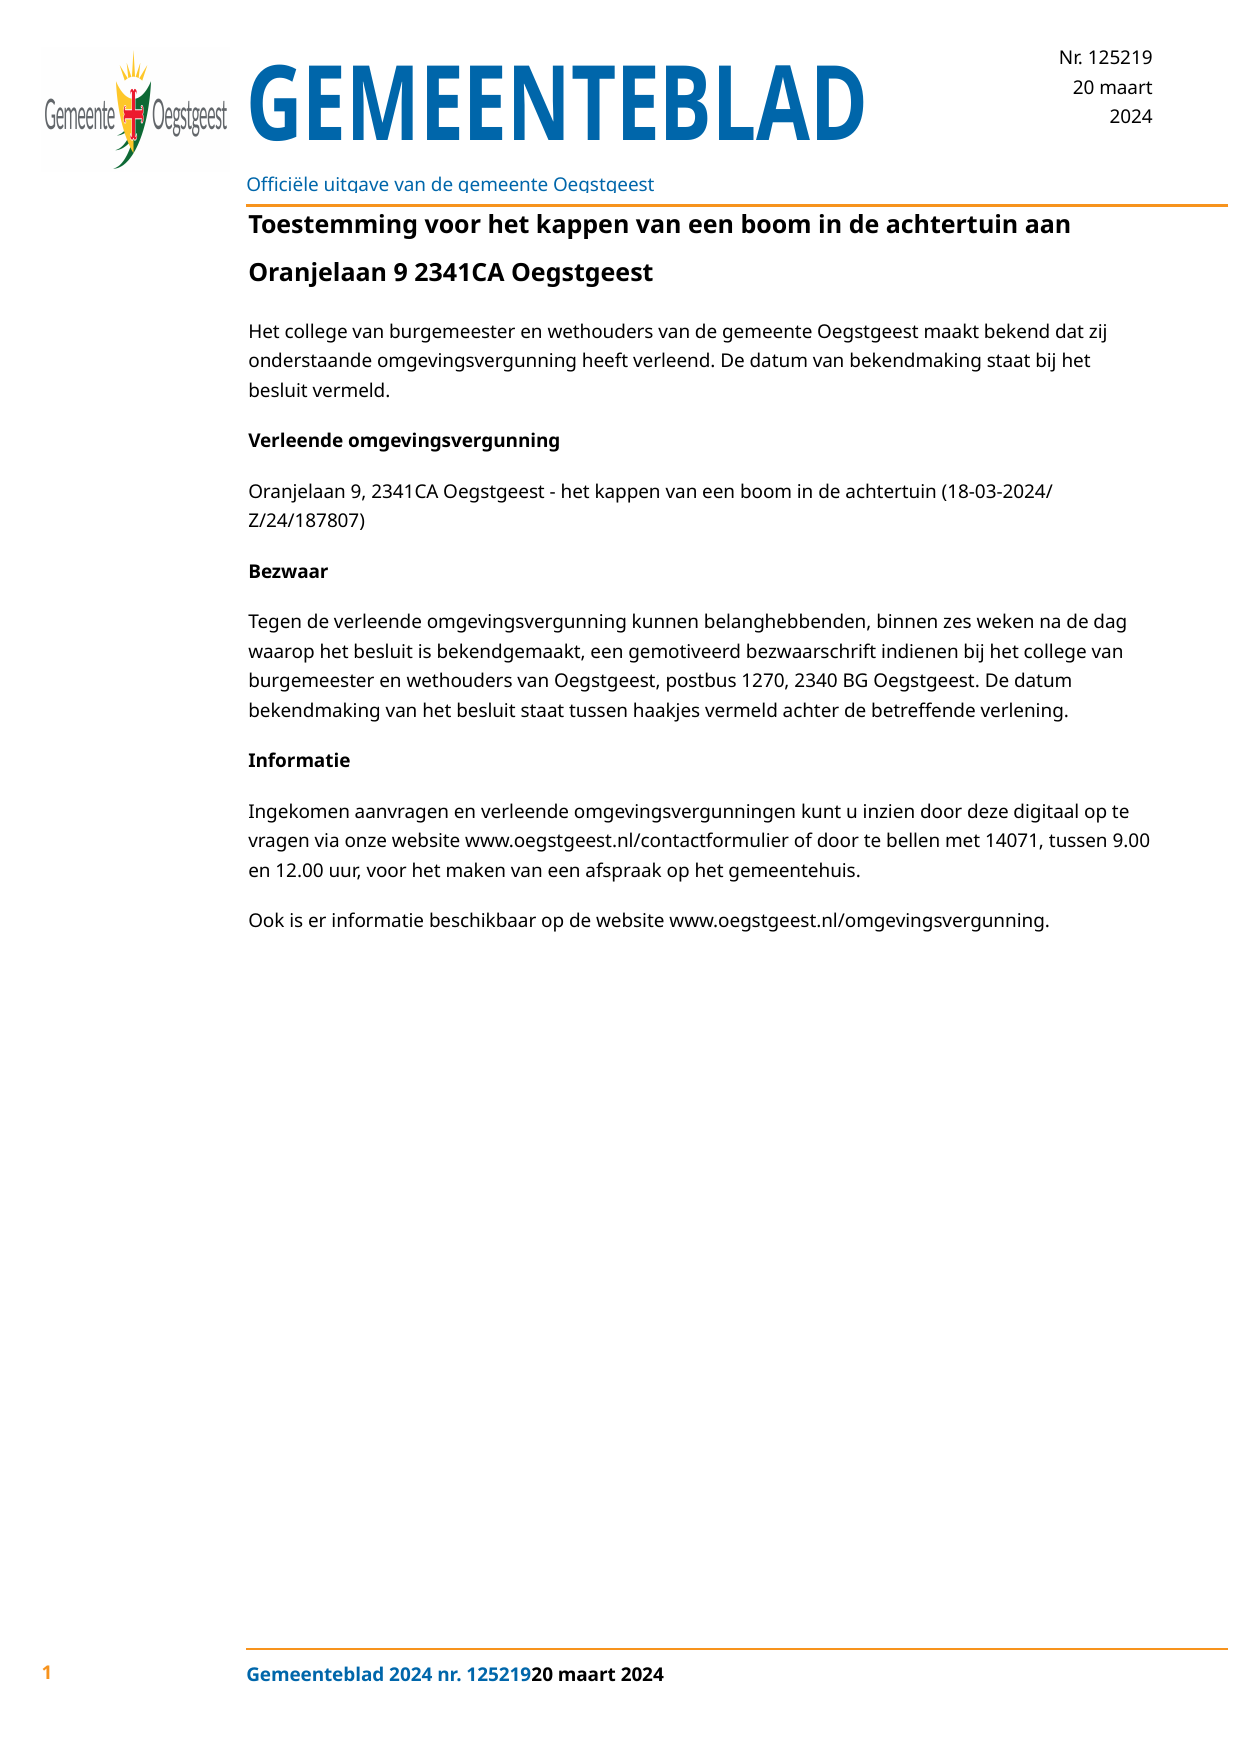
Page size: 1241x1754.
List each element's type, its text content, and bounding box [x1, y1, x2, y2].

text Bezwaar [248, 558, 1152, 584]
text Ingekomen aanvragen en verleende omgevingsvergunningen kunt u inzien door deze digitaal op te vragen via onze website www.oegstgeest.nl/contactformulier of door te bellen met 14071, tussen 9.00 en 12.00 uur, voor het maken van een afspraak op het gemeentehuis. [248, 798, 1152, 883]
text Verleende omgevingsvergunning [248, 427, 1152, 453]
text Tegen de verleende omgevingsvergunning kunnen belanghebbenden, binnen zes weken na de dag waarop het besluit is bekendgemaakt, een gemotiveerd bezwaarschrift indienen bij het college van burgemeester en wethouders van Oegstgeest, postbus 1270, 2340 BG Oegstgeest. De datum bekendmaking van het besluit staat tussen haakjes vermeld achter de betreffende verlening. [248, 608, 1152, 723]
text Oranjelaan 9, 2341CA Oegstgeest - het kappen van een boom in de achtertuin (18-03-2024/ Z/24/187807) [248, 478, 1152, 533]
text Toestemming voor het kappen van een boom in de achtertuin aan Oranjelaan 9 2341CA Oegstgeest [248, 207, 1152, 288]
picture [41, 47, 231, 172]
text Het college van burgemeester en wethouders van de gemeente Oegstgeest maakt bekend dat zij onderstaande omgevingsvergunning heeft verleend. De datum van bekendmaking staat bij het besluit vermeld. [248, 318, 1152, 403]
text Ook is er informatie beschikbaar op de website www.oegstgeest.nl/omgevingsvergunning. [248, 907, 1152, 933]
text Informatie [248, 747, 1152, 773]
